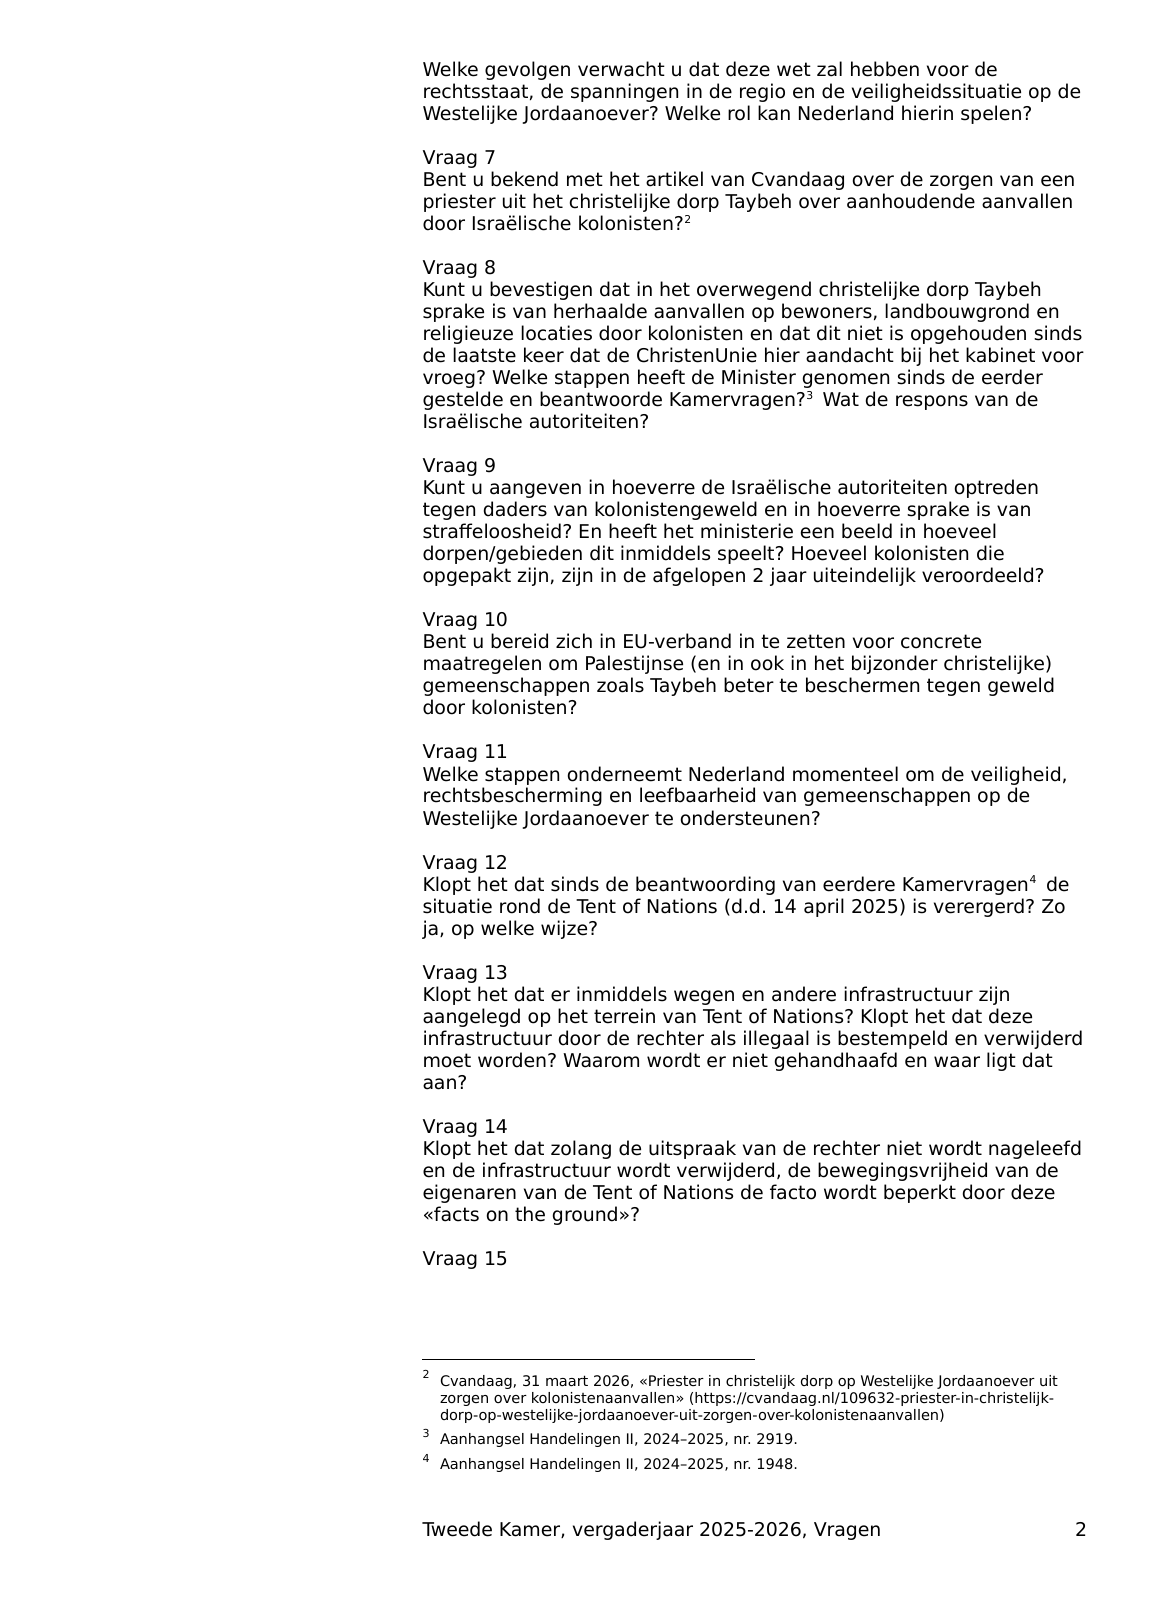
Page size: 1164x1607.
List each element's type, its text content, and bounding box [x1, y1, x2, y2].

text Bent u bereid zich in EU-verband in te zetten voor concrete maatregelen om Palestijnse (en in ook in het bijzonder christelijke) gemeenschappen zoals Taybeh beter te beschermen tegen geweld door kolonisten? [422, 631, 1087, 719]
text Klopt het dat er inmiddels wegen en andere infrastructuur zijn aangelegd op het terrein van Tent of Nations? Klopt het dat deze infrastructuur door de rechter als illegaal is bestempeld en verwijderd moet worden? Waarom wordt er niet gehandhaafd en waar ligt dat aan? [422, 984, 1087, 1093]
text Bent u bekend met het artikel van Cvandaag over de zorgen van een priester uit het christelijke dorp Taybeh over aanhoudende aanvallen door Israëlische kolonisten? [422, 169, 1087, 235]
text Vraag 7 [422, 147, 1087, 169]
text Cvandaag, 31 maart 2026, «Priester in christelijk dorp op Westelijke Jordaanoever uit zorgen over kolonistenaanvallen» (https://cvandaag.nl/109632-priester-in-christelijk-dorp-op-westelijke-jordaanoever-uit-zorgen-over-kolonistenaanvallen) [422, 1368, 1087, 1424]
text Kunt u aangeven in hoeverre de Israëlische autoriteiten optreden tegen daders van kolonistengeweld en in hoeverre sprake is van straffeloosheid? En heeft het ministerie een beeld in hoeveel dorpen/gebieden dit inmiddels speelt? Hoeveel kolonisten die opgepakt zijn, zijn in de afgelopen 2 jaar uiteindelijk veroordeeld? [422, 477, 1087, 587]
text Aanhangsel Handelingen II, 2024–2025, nr. 1948. [422, 1452, 1087, 1474]
text Aanhangsel Handelingen II, 2024–2025, nr. 2919. [422, 1427, 1087, 1449]
text Welke gevolgen verwacht u dat deze wet zal hebben voor de rechtsstaat, de spanningen in de regio en de veiligheidssituatie op de Westelijke Jordaanoever? Welke rol kan Nederland hierin spelen? [422, 59, 1087, 125]
text Vraag 13 [422, 962, 1087, 984]
text Welke stappen onderneemt Nederland momenteel om de veiligheid, rechtsbescherming en leefbaarheid van gemeenschappen op de Westelijke Jordaanoever te ondersteunen? [422, 763, 1087, 829]
text Klopt het dat sinds de beantwoording van eerdere Kamervragen de situatie rond de Tent of Nations (d.d. 14 april 2025) is verergerd? Zo ja, op welke wijze? [422, 873, 1087, 939]
text Vraag 15 [422, 1248, 1087, 1270]
text Klopt het dat zolang de uitspraak van de rechter niet wordt nageleefd en de infrastructuur wordt verwijderd, de bewegingsvrijheid van de eigenaren van de Tent of Nations de facto wordt beperkt door deze «facts on the ground»? [422, 1138, 1087, 1226]
text Vraag 12 [422, 852, 1087, 873]
text Vraag 11 [422, 741, 1087, 763]
text Vraag 9 [422, 455, 1087, 477]
text Kunt u bevestigen dat in het overwegend christelijke dorp Taybeh sprake is van herhaalde aanvallen op bewoners, landbouwgrond en religieuze locaties door kolonisten en dat dit niet is opgehouden sinds de laatste keer dat de ChristenUnie hier aandacht bij het kabinet voor vroeg? Welke stappen heeft de Minister genomen sinds de eerder gestelde en beantwoorde Kamervragen? Wat de respons van de Israëlische autoriteiten? [422, 279, 1087, 433]
text Vraag 14 [422, 1116, 1087, 1138]
text Vraag 10 [422, 609, 1087, 631]
text Vraag 8 [422, 257, 1087, 279]
